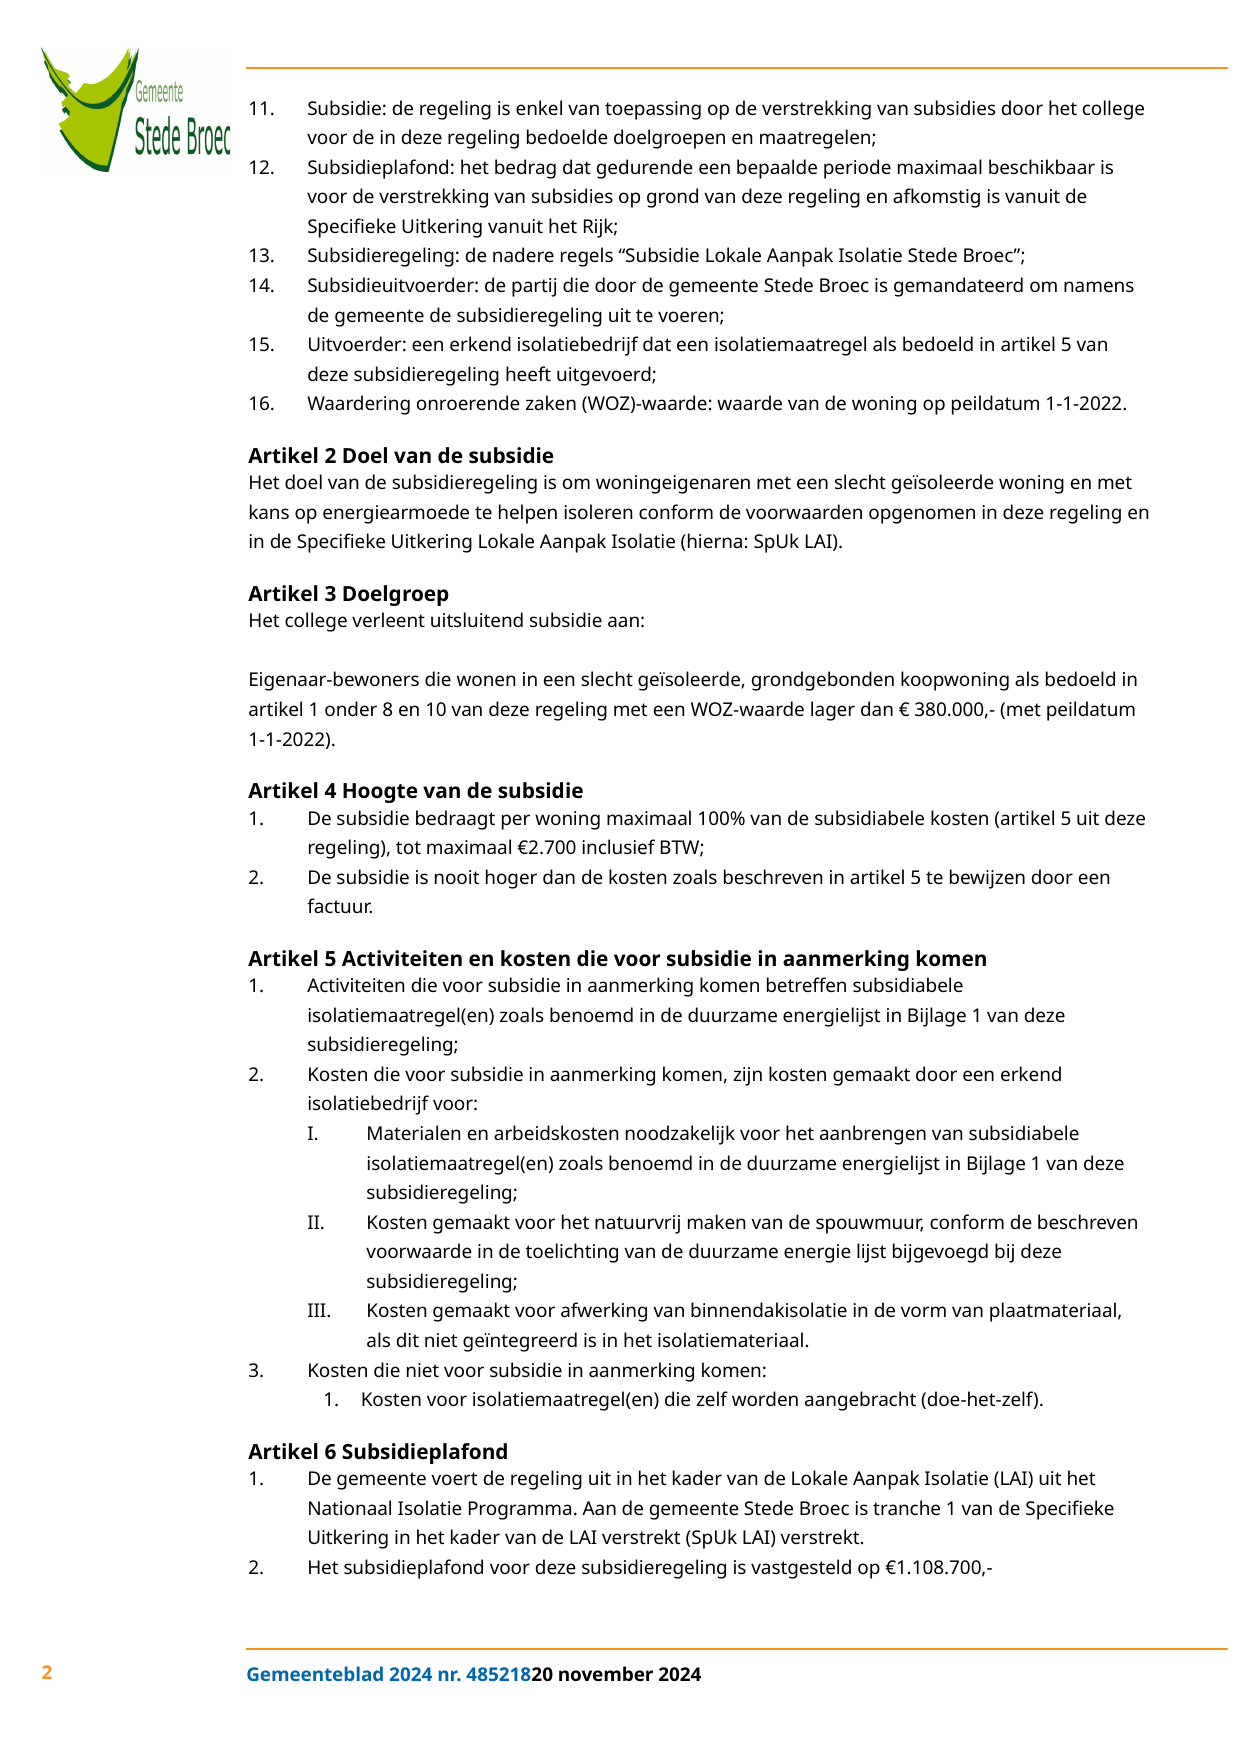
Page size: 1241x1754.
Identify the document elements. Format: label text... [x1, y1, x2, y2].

list Kosten die voor subsidie in aanmerking komen, zijn kosten gemaakt door een erkend isolatiebedrijf voor: [248, 1061, 1152, 1116]
picture [41, 47, 231, 172]
text Eigenaar-bewoners die wonen in een slecht geïsoleerde, grondgebonden koopwoning als bedoeld in artikel 1 onder 8 en 10 van deze regeling met een WOZ-waarde lager dan € 380.000,- (met peildatum 1-1-2022). [248, 667, 1152, 752]
list De subsidie is nooit hoger dan de kosten zoals beschreven in artikel 5 te bewijzen door een factuur. [248, 864, 1152, 919]
text Het college verleent uitsluitend subsidie aan: [248, 607, 1152, 633]
list Subsidieregeling: de nadere regels “Subsidie Lokale Aanpak Isolatie Stede Broec”; [248, 243, 1152, 268]
list Kosten voor isolatiemaatregel(en) die zelf worden aangebracht (doe-het-zelf). [323, 1386, 1152, 1412]
text Artikel 4 Hoogte van de subsidie [248, 776, 1152, 805]
text Het doel van de subsidieregeling is om woningeigenaren met een slecht geïsoleerde woning en met kans op energiearmoede te helpen isoleren conform de voorwaarden opgenomen in deze regeling en in de Specifieke Uitkering Lokale Aanpak Isolatie (hierna: SpUk LAI). [248, 469, 1152, 554]
list Kosten gemaakt voor het natuurvrij maken van de spouwmuur, conform de beschreven voorwaarde in de toelichting van de duurzame energie lijst bijgevoegd bij deze subsidieregeling; [307, 1209, 1152, 1294]
list Kosten die niet voor subsidie in aanmerking komen: [248, 1357, 1152, 1383]
text Artikel 2 Doel van de subsidie [248, 441, 1152, 469]
list Kosten gemaakt voor afwerking van binnendakisolatie in de vorm van plaatmateriaal, als dit niet geïntegreerd is in het isolatiemateriaal. [307, 1298, 1152, 1353]
list Het subsidieplafond voor deze subsidieregeling is vastgesteld op €1.108.700,- [248, 1554, 1152, 1580]
list Waardering onroerende zaken (WOZ)-waarde: waarde van de woning op peildatum 1-1-2022. [248, 391, 1152, 416]
list Materialen en arbeidskosten noodzakelijk voor het aanbrengen van subsidiabele isolatiemaatregel(en) zoals benoemd in de duurzame energielijst in Bijlage 1 van deze subsidieregeling; [307, 1120, 1152, 1205]
list De subsidie bedraagt per woning maximaal 100% van de subsidiabele kosten (artikel 5 uit deze regeling), tot maximaal €2.700 inclusief BTW; [248, 805, 1152, 860]
text Artikel 6 Subsidieplafond [248, 1437, 1152, 1465]
text Artikel 5 Activiteiten en kosten die voor subsidie in aanmerking komen [248, 944, 1152, 972]
list Uitvoerder: een erkend isolatiebedrijf dat een isolatiemaatregel als bedoeld in artikel 5 van deze subsidieregeling heeft uitgevoerd; [248, 331, 1152, 387]
list De gemeente voert de regeling uit in het kader van de Lokale Aanpak Isolatie (LAI) uit het Nationaal Isolatie Programma. Aan de gemeente Stede Broec is tranche 1 van de Specifieke Uitkering in het kader van de LAI verstrekt (SpUk LAI) verstrekt. [248, 1465, 1152, 1550]
text Artikel 3 Doelgroep [248, 579, 1152, 607]
list Activiteiten die voor subsidie in aanmerking komen betreffen subsidiabele isolatiemaatregel(en) zoals benoemd in de duurzame energielijst in Bijlage 1 van deze subsidieregeling; [248, 972, 1152, 1057]
list Subsidieplafond: het bedrag dat gedurende een bepaalde periode maximaal beschikbaar is voor de verstrekking van subsidies op grond van deze regeling en afkomstig is vanuit de Specifieke Uitkering vanuit het Rijk; [248, 154, 1152, 239]
list Subsidieuitvoerder: de partij die door de gemeente Stede Broec is gemandateerd om namens de gemeente de subsidieregeling uit te voeren; [248, 272, 1152, 328]
list Subsidie: de regeling is enkel van toepassing op de verstrekking van subsidies door het college voor de in deze regeling bedoelde doelgroepen en maatregelen; [248, 95, 1152, 150]
